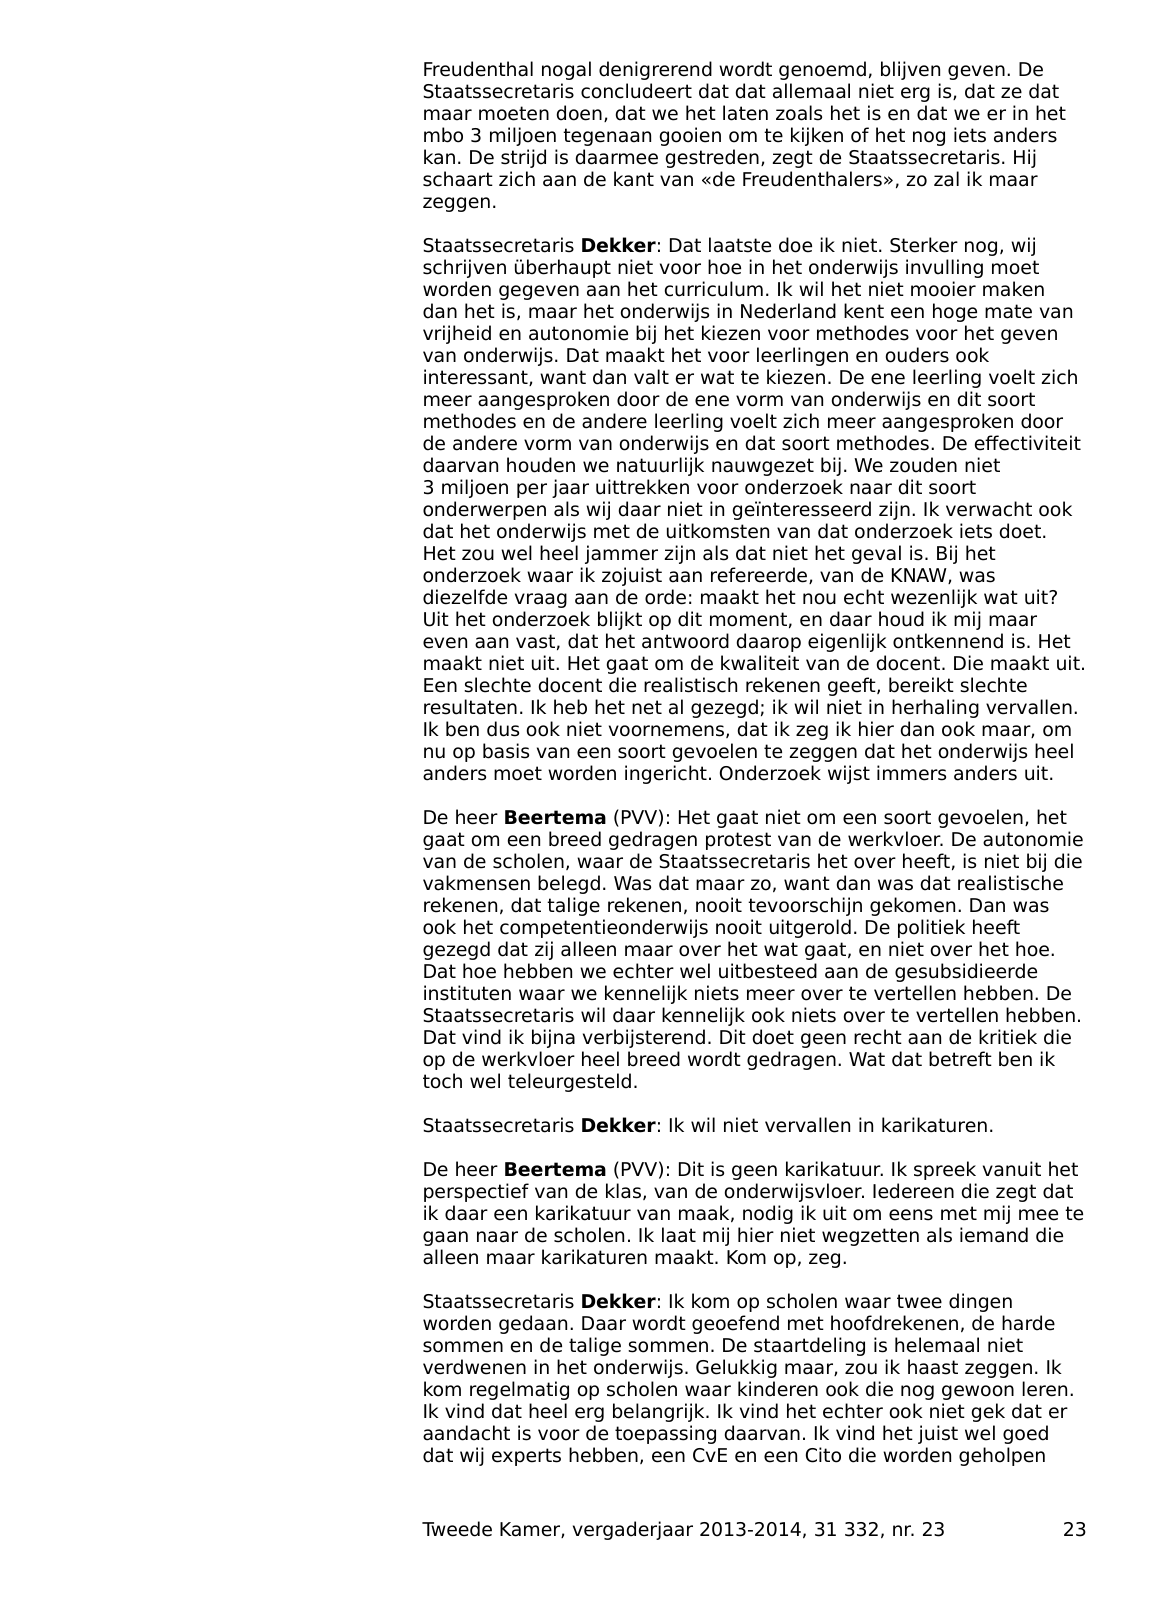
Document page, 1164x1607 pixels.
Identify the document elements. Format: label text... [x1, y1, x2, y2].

text De heer Beertema (PVV): Het gaat niet om een soort gevoelen, het gaat om een breed gedragen protest van de werkvloer. De autonomie van de scholen, waar de Staatssecretaris het over heeft, is niet bij die vakmensen belegd. Was dat maar zo, want dan was dat realistische rekenen, dat talige rekenen, nooit tevoorschijn gekomen. Dan was ook het competentieonderwijs nooit uitgerold. De politiek heeft gezegd dat zij alleen maar over het wat gaat, en niet over het hoe. Dat hoe hebben we echter wel uitbesteed aan de gesubsidieerde instituten waar we kennelijk niets meer over te vertellen hebben. De Staatssecretaris wil daar kennelijk ook niets over te vertellen hebben. Dat vind ik bijna verbijsterend. Dit doet geen recht aan de kritiek die op de werkvloer heel breed wordt gedragen. Wat dat betreft ben ik toch wel teleurgesteld. [422, 807, 1087, 1092]
text Freudenthal nogal denigrerend wordt genoemd, blijven geven. De Staatssecretaris concludeert dat dat allemaal niet erg is, dat ze dat maar moeten doen, dat we het laten zoals het is en dat we er in het mbo 3 miljoen tegenaan gooien om te kijken of het nog iets anders kan. De strijd is daarmee gestreden, zegt de Staatssecretaris. Hij schaart zich aan de kant van «de Freudenthalers», zo zal ik maar zeggen. [422, 59, 1087, 213]
text Staatssecretaris Dekker: Ik kom op scholen waar twee dingen worden gedaan. Daar wordt geoefend met hoofdrekenen, de harde sommen en de talige sommen. De staartdeling is helemaal niet verdwenen in het onderwijs. Gelukkig maar, zou ik haast zeggen. Ik kom regelmatig op scholen waar kinderen ook die nog gewoon leren. Ik vind dat heel erg belangrijk. Ik vind het echter ook niet gek dat er aandacht is voor de toepassing daarvan. Ik vind het juist wel goed dat wij experts hebben, een CvE en een Cito die worden geholpen [422, 1291, 1087, 1467]
text Staatssecretaris Dekker: Dat laatste doe ik niet. Sterker nog, wij schrijven überhaupt niet voor hoe in het onderwijs invulling moet worden gegeven aan het curriculum. Ik wil het niet mooier maken dan het is, maar het onderwijs in Nederland kent een hoge mate van vrijheid en autonomie bij het kiezen voor methodes voor het geven van onderwijs. Dat maakt het voor leerlingen en ouders ook interessant, want dan valt er wat te kiezen. De ene leerling voelt zich meer aangesproken door de ene vorm van onderwijs en dit soort methodes en de andere leerling voelt zich meer aangesproken door de andere vorm van onderwijs en dat soort methodes. De effectiviteit daarvan houden we natuurlijk nauwgezet bij. We zouden niet 3 miljoen per jaar uittrekken voor onderzoek naar dit soort onderwerpen als wij daar niet in geïnteresseerd zijn. Ik verwacht ook dat het onderwijs met de uitkomsten van dat onderzoek iets doet. Het zou wel heel jammer zijn als dat niet het geval is. Bij het onderzoek waar ik zojuist aan refereerde, van de KNAW, was diezelfde vraag aan de orde: maakt het nou echt wezenlijk wat uit? Uit het onderzoek blijkt op dit moment, en daar houd ik mij maar even aan vast, dat het antwoord daarop eigenlijk ontkennend is. Het maakt niet uit. Het gaat om de kwaliteit van de docent. Die maakt uit. Een slechte docent die realistisch rekenen geeft, bereikt slechte resultaten. Ik heb het net al gezegd; ik wil niet in herhaling vervallen. Ik ben dus ook niet voornemens, dat ik zeg ik hier dan ook maar, om nu op basis van een soort gevoelen te zeggen dat het onderwijs heel anders moet worden ingericht. Onderzoek wijst immers anders uit. [422, 235, 1087, 784]
text De heer Beertema (PVV): Dit is geen karikatuur. Ik spreek vanuit het perspectief van de klas, van de onderwijsvloer. Iedereen die zegt dat ik daar een karikatuur van maak, nodig ik uit om eens met mij mee te gaan naar de scholen. Ik laat mij hier niet wegzetten als iemand die alleen maar karikaturen maakt. Kom op, zeg. [422, 1159, 1087, 1269]
text Staatssecretaris Dekker: Ik wil niet vervallen in karikaturen. [422, 1115, 1087, 1137]
